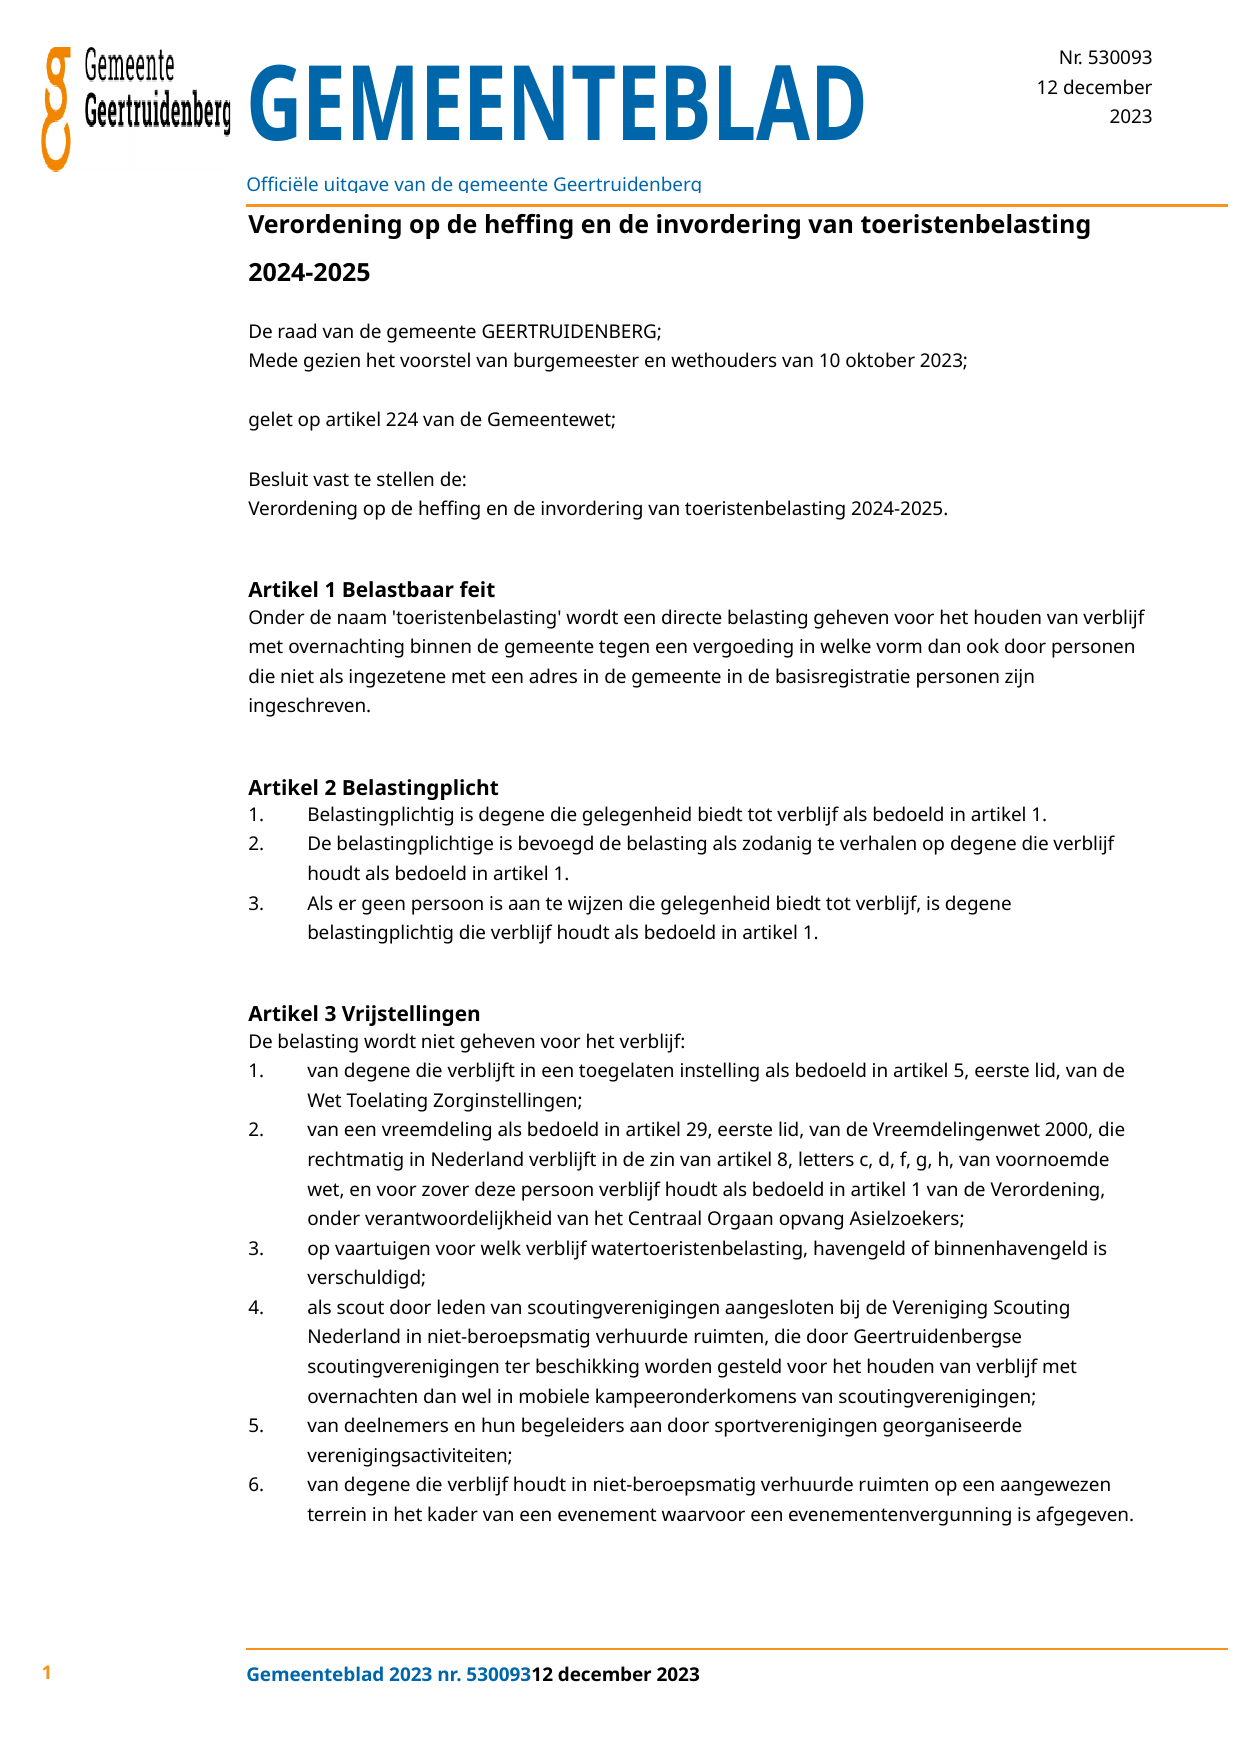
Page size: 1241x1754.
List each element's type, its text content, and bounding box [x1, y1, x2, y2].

text De belasting wordt niet geheven voor het verblijf: [248, 1028, 1152, 1053]
text De raad van de gemeente GEERTRUIDENBERG; [248, 318, 1152, 344]
text Artikel 2 Belastingplicht [248, 773, 1152, 801]
list van degene die verblijft in een toegelaten instelling als bedoeld in artikel 5, eerste lid, van de Wet Toelating Zorginstellingen; [248, 1057, 1152, 1113]
list Als er geen persoon is aan te wijzen die gelegenheid biedt tot verblijf, is degene belastingplichtig die verblijf houdt als bedoeld in artikel 1. [248, 890, 1152, 945]
text Verordening op de heffing en de invordering van toeristenbelasting 2024-2025. [248, 495, 1152, 521]
list van degene die verblijf houdt in niet-beroepsmatig verhuurde ruimten op een aangewezen terrein in het kader van een evenement waarvoor een evenementenvergunning is afgegeven. [248, 1472, 1152, 1527]
text Mede gezien het voorstel van burgemeester en wethouders van 10 oktober 2023; [248, 347, 1152, 373]
text Besluit vast te stellen de: [248, 466, 1152, 492]
list als scout door leden van scoutingverenigingen aangesloten bij de Vereniging Scouting Nederland in niet-beroepsmatig verhuurde ruimten, die door Geertruidenbergse scoutingverenigingen ter beschikking worden gesteld voor het houden van verblijf met overnachten dan wel in mobiele kampeeronderkomens van scoutingverenigingen; [248, 1294, 1152, 1408]
text gelet op artikel 224 van de Gemeentewet; [248, 407, 1152, 432]
list van een vreemdeling als bedoeld in artikel 29, eerste lid, van de Vreemdelingenwet 2000, die rechtmatig in Nederland verblijft in de zin van artikel 8, letters c, d, f, g, h, van voornoemde wet, en voor zover deze persoon verblijf houdt als bedoeld in artikel 1 van de Verordening, onder verantwoordelijkheid van het Centraal Orgaan opvang Asielzoekers; [248, 1117, 1152, 1231]
picture [41, 47, 231, 172]
list op vaartuigen voor welk verblijf watertoeristenbelasting, havengeld of binnenhavengeld is verschuldigd; [248, 1235, 1152, 1290]
list De belastingplichtige is bevoegd de belasting als zodanig te verhalen op degene die verblijf houdt als bedoeld in artikel 1. [248, 831, 1152, 886]
list Belastingplichtig is degene die gelegenheid biedt tot verblijf als bedoeld in artikel 1. [248, 801, 1152, 827]
text Onder de naam 'toeristenbelasting' wordt een directe belasting geheven voor het houden van verblijf met overnachting binnen de gemeente tegen een vergoeding in welke vorm dan ook door personen die niet als ingezetene met een adres in de gemeente in de basisregistratie personen zijn ingeschreven. [248, 604, 1152, 718]
list van deelnemers en hun begeleiders aan door sportverenigingen georganiseerde verenigingsactiviteiten; [248, 1412, 1152, 1468]
text Verordening op de heffing en de invordering van toeristenbelasting 2024-2025 [248, 207, 1152, 288]
text Artikel 3 Vrijstellingen [248, 999, 1152, 1028]
text Artikel 1 Belastbaar feit [248, 575, 1152, 604]
